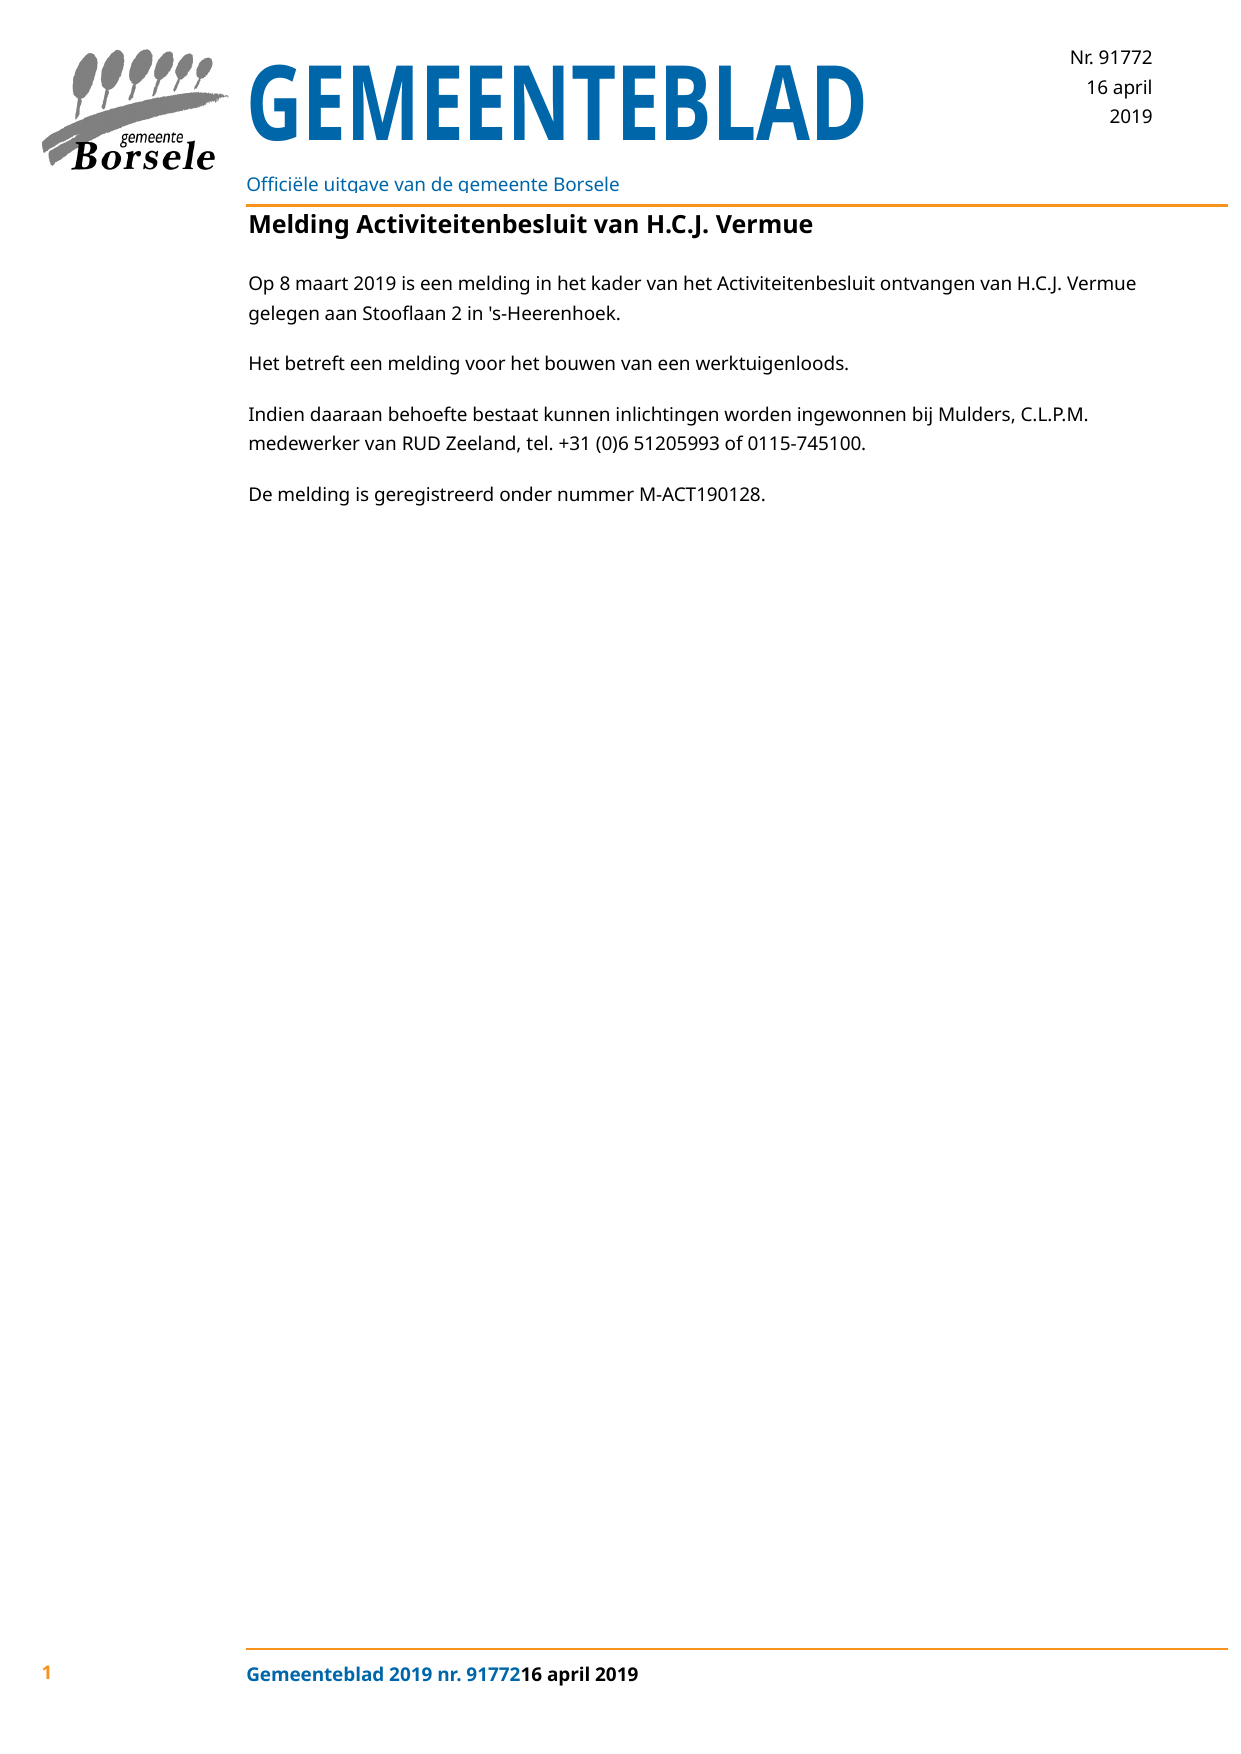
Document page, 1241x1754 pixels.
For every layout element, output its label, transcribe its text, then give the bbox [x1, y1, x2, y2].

text Het betreft een melding voor het bouwen van een werktuigenloods. [248, 350, 1152, 376]
text Indien daaraan behoefte bestaat kunnen inlichtingen worden ingewonnen bij Mulders, C.L.P.M. medewerker van RUD Zeeland, tel. +31 (0)6 51205993 of 0115-745100. [248, 401, 1152, 456]
text Op 8 maart 2019 is een melding in het kader van het Activiteitenbesluit ontvangen van H.C.J. Vermue gelegen aan Stooflaan 2 in 's-Heerenhoek. [248, 270, 1152, 326]
picture [41, 47, 231, 172]
text De melding is geregistreerd onder nummer M-ACT190128. [248, 481, 1152, 506]
text Melding Activiteitenbesluit van H.C.J. Vermue [248, 207, 1152, 241]
